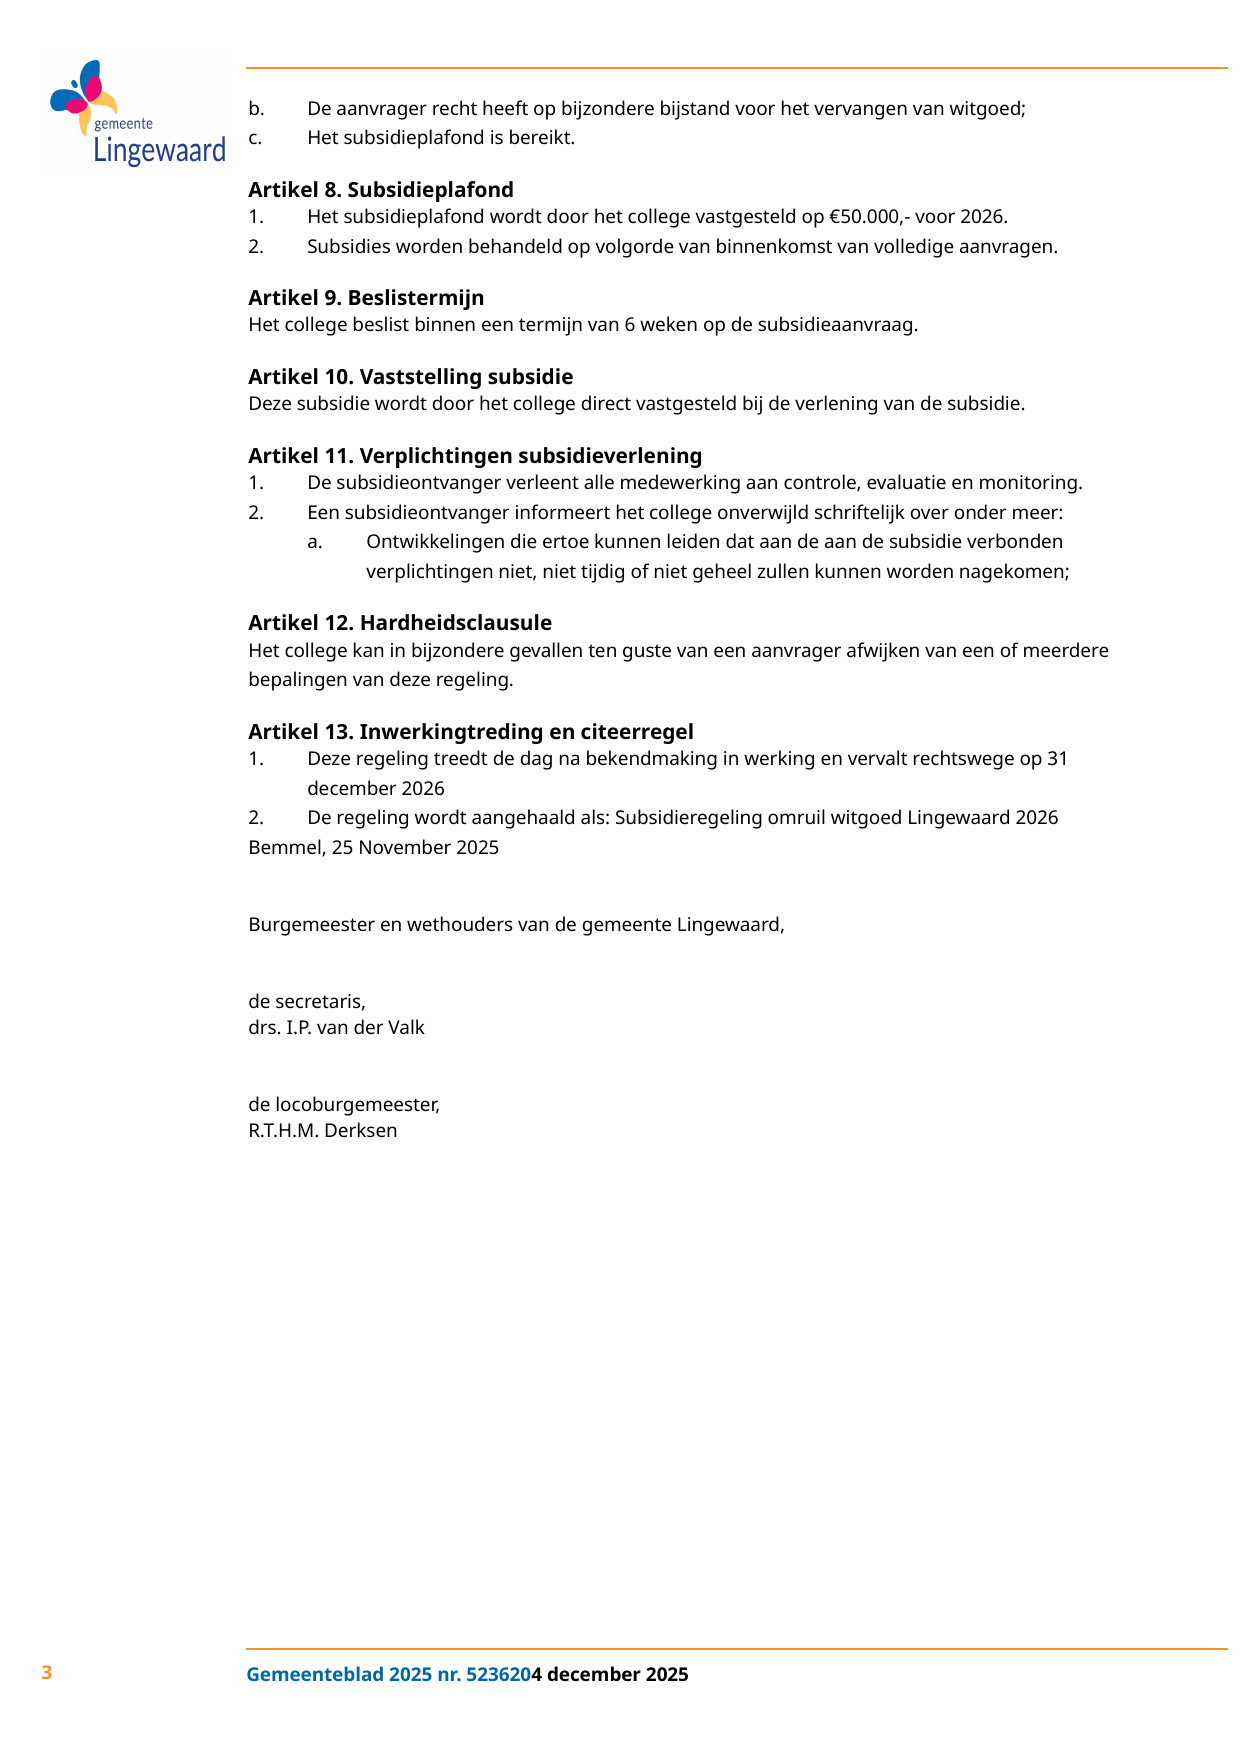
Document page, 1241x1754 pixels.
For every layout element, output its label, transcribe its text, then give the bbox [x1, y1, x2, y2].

text de locoburgemeester, [248, 1091, 1152, 1117]
list De subsidieontvanger verleent alle medewerking aan controle, evaluatie en monitoring. [248, 469, 1152, 495]
list De aanvrager recht heeft op bijzondere bijstand voor het vervangen van witgoed; [248, 95, 1152, 121]
list Een subsidieontvanger informeert het college onverwijld schriftelijk over onder meer: [248, 499, 1152, 525]
list Subsidies worden behandeld op volgorde van binnenkomst van volledige aanvragen. [248, 233, 1152, 258]
text Burgemeester en wethouders van de gemeente Lingewaard, [248, 911, 1152, 937]
list Het subsidieplafond wordt door het college vastgesteld op €50.000,- voor 2026. [248, 203, 1152, 229]
text Artikel 13. Inwerkingtreding en citeerregel [248, 717, 1152, 745]
picture [41, 47, 231, 172]
text Artikel 11. Verplichtingen subsidieverlening [248, 441, 1152, 469]
list Het subsidieplafond is bereikt. [248, 124, 1152, 150]
list Deze regeling treedt de dag na bekendmaking in werking en vervalt rechtswege op 31 december 2026 [248, 745, 1152, 801]
text drs. I.P. van der Valk [248, 1014, 1152, 1040]
text Artikel 12. Hardheidsclausule [248, 608, 1152, 637]
text Het college kan in bijzondere gevallen ten guste van een aanvrager afwijken van een of meerdere bepalingen van deze regeling. [248, 637, 1152, 692]
list Ontwikkelingen die ertoe kunnen leiden dat aan de aan de subsidie verbonden verplichtingen niet, niet tijdig of niet geheel zullen kunnen worden nagekomen; [307, 528, 1152, 584]
text Het college beslist binnen een termijn van 6 weken op de subsidieaanvraag. [248, 312, 1152, 337]
list De regeling wordt aangehaald als: Subsidieregeling omruil witgoed Lingewaard 2026 [248, 804, 1152, 830]
text de secretaris, [248, 988, 1152, 1014]
text Artikel 8. Subsidieplafond [248, 175, 1152, 203]
text R.T.H.M. Derksen [248, 1117, 1152, 1143]
text Deze subsidie wordt door het college direct vastgesteld bij de verlening van de subsidie. [248, 391, 1152, 416]
text Bemmel, 25 November 2025 [248, 834, 1152, 860]
text Artikel 10. Vaststelling subsidie [248, 362, 1152, 391]
text Artikel 9. Beslistermijn [248, 283, 1152, 312]
